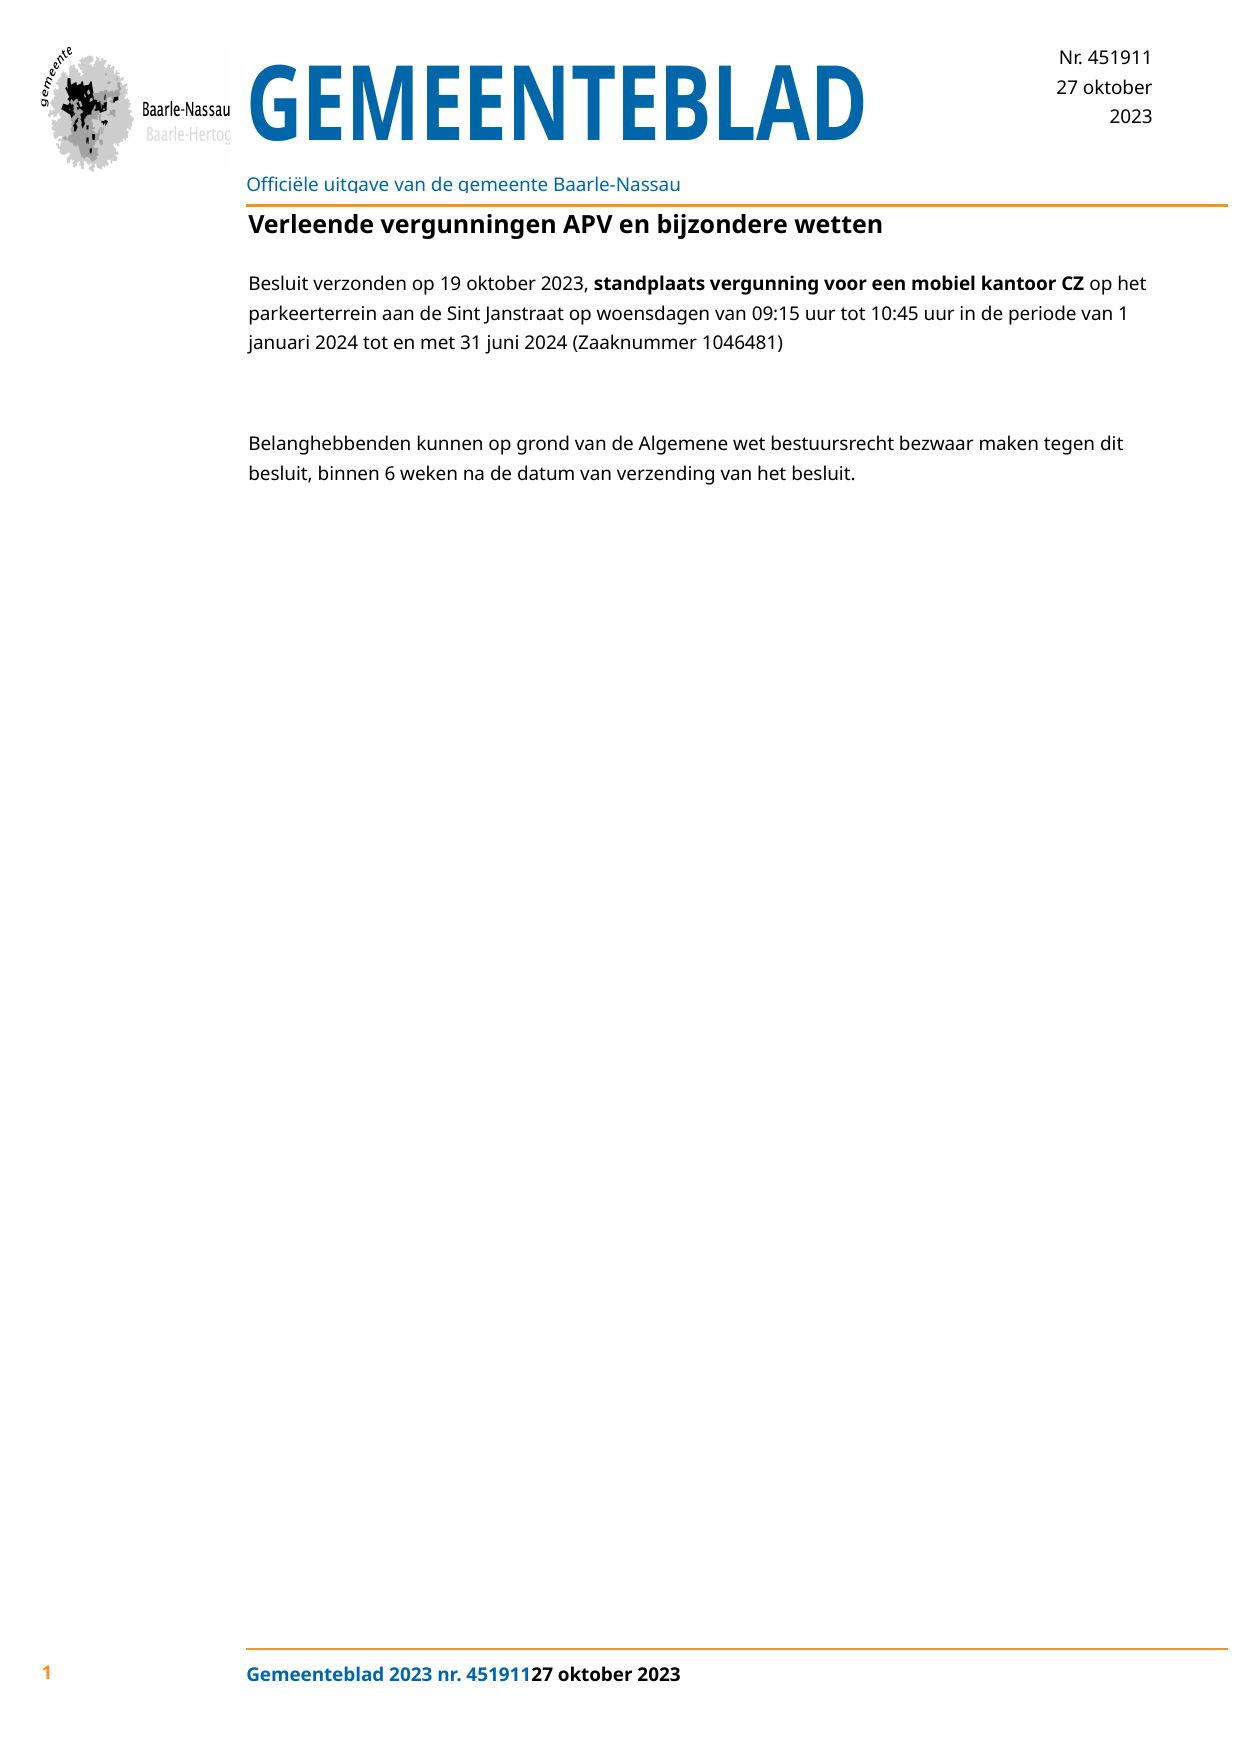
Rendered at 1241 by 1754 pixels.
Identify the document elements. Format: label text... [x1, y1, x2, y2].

text Verleende vergunningen APV en bijzondere wetten [248, 207, 1152, 241]
text Belanghebbenden kunnen op grond van de Algemene wet bestuursrecht bezwaar maken tegen dit besluit, binnen 6 weken na de datum van verzending van het besluit. [248, 430, 1152, 486]
picture [41, 47, 231, 172]
text Besluit verzonden op 19 oktober 2023, standplaats vergunning voor een mobiel kantoor CZ op het parkeerterrein aan de Sint Janstraat op woensdagen van 09:15 uur tot 10:45 uur in de periode van 1 januari 2024 tot en met 31 juni 2024 (Zaaknummer 1046481) [248, 270, 1152, 355]
